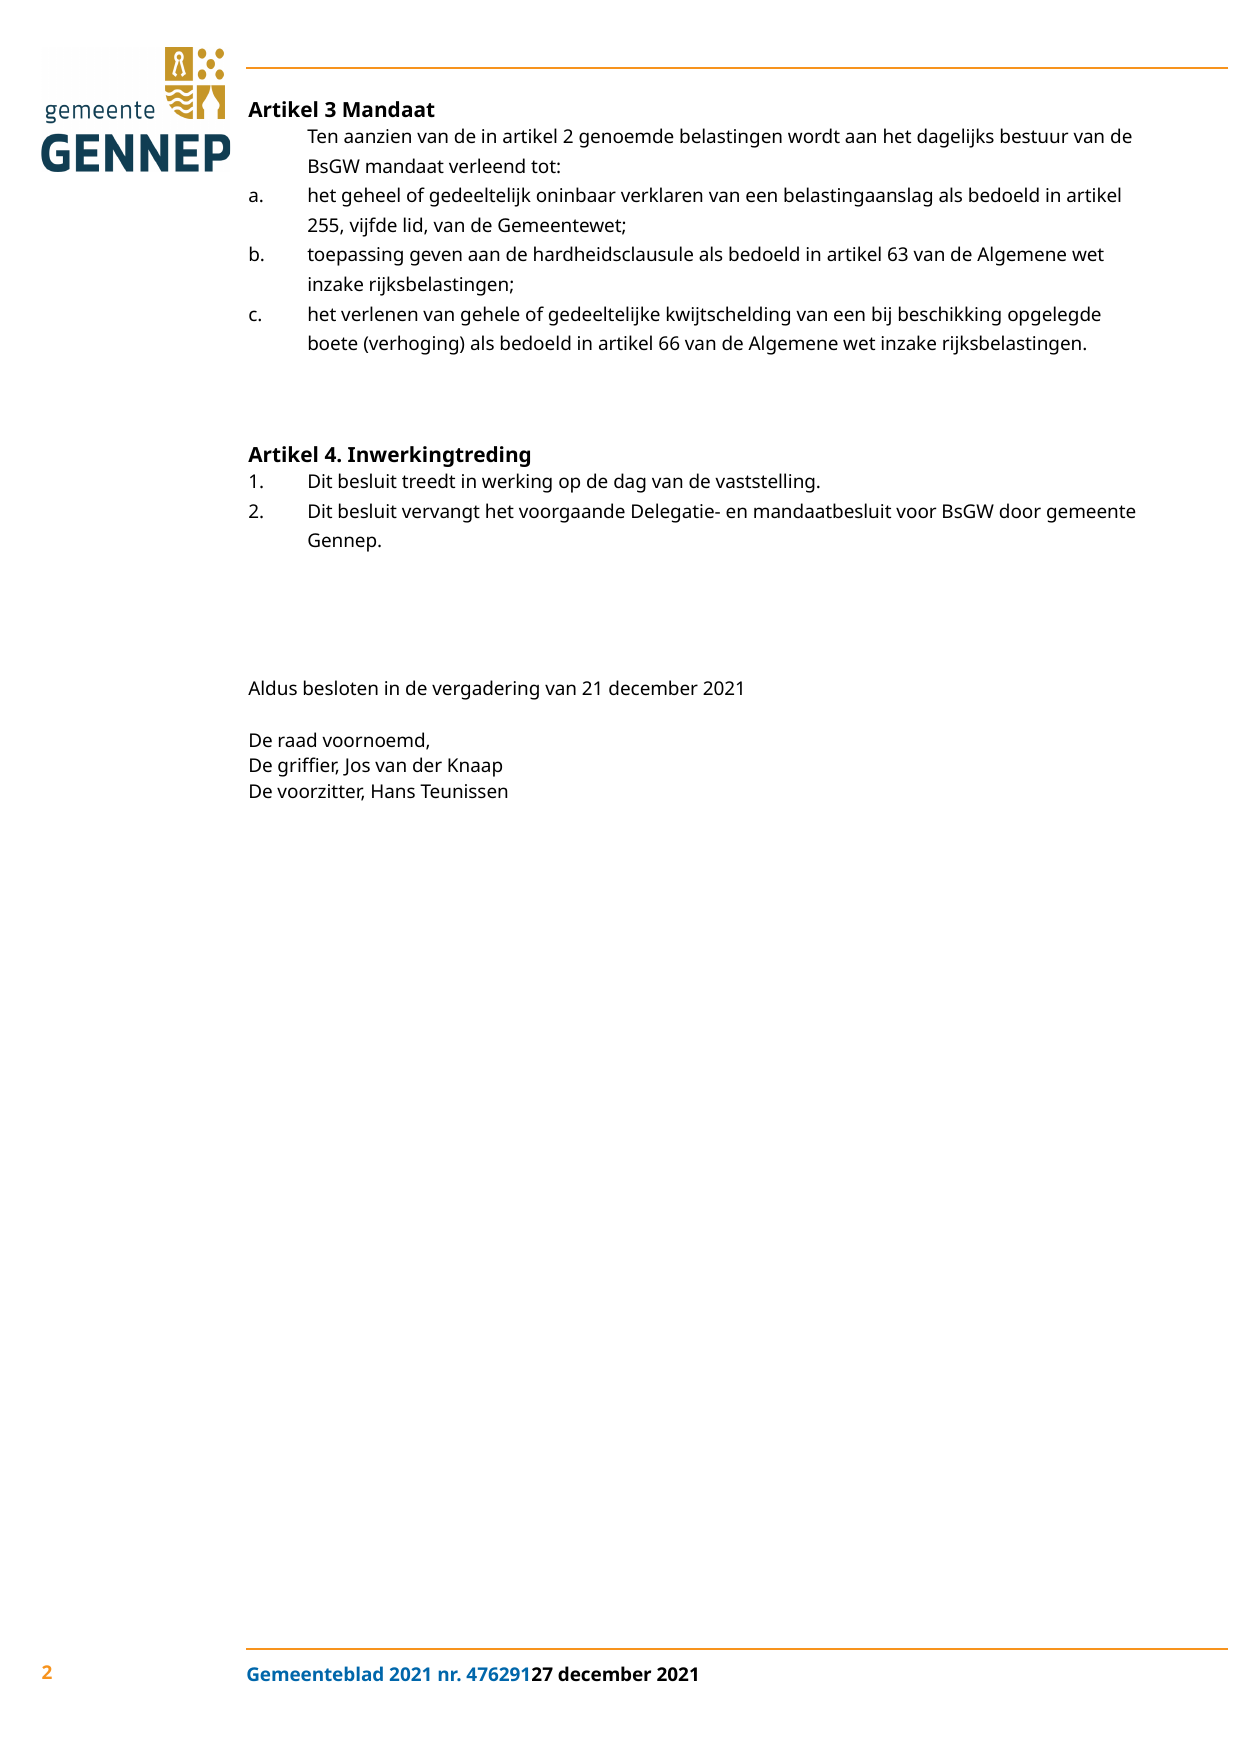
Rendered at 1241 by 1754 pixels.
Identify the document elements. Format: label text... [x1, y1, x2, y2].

list het verlenen van gehele of gedeeltelijke kwijtschelding van een bij beschikking opgelegde boete (verhoging) als bedoeld in artikel 66 van de Algemene wet inzake rijksbelastingen. [248, 301, 1152, 356]
list toepassing geven aan de hardheidsclausule als bedoeld in artikel 63 van de Algemene wet inzake rijksbelastingen; [248, 242, 1152, 297]
text Artikel 3 Mandaat [248, 95, 1152, 123]
text Aldus besloten in de vergadering van 21 december 2021 [248, 675, 1152, 701]
list Dit besluit treedt in werking op de dag van de vaststelling. [248, 468, 1152, 494]
text Artikel 4. Inwerkingtreding [248, 440, 1152, 468]
list het geheel of gedeeltelijk oninbaar verklaren van een belastingaanslag als bedoeld in artikel 255, vijfde lid, van de Gemeentewet; [248, 182, 1152, 238]
picture [41, 47, 231, 172]
list Ten aanzien van de in artikel 2 genoemde belastingen wordt aan het dagelijks bestuur van de BsGW mandaat verleend tot: [248, 123, 1152, 178]
text De voorzitter, Hans Teunissen [248, 778, 1152, 804]
list Dit besluit vervangt het voorgaande Delegatie- en mandaatbesluit voor BsGW door gemeente Gennep. [248, 498, 1152, 553]
text De griffier, Jos van der Knaap [248, 753, 1152, 778]
text De raad voornoemd, [248, 727, 1152, 753]
